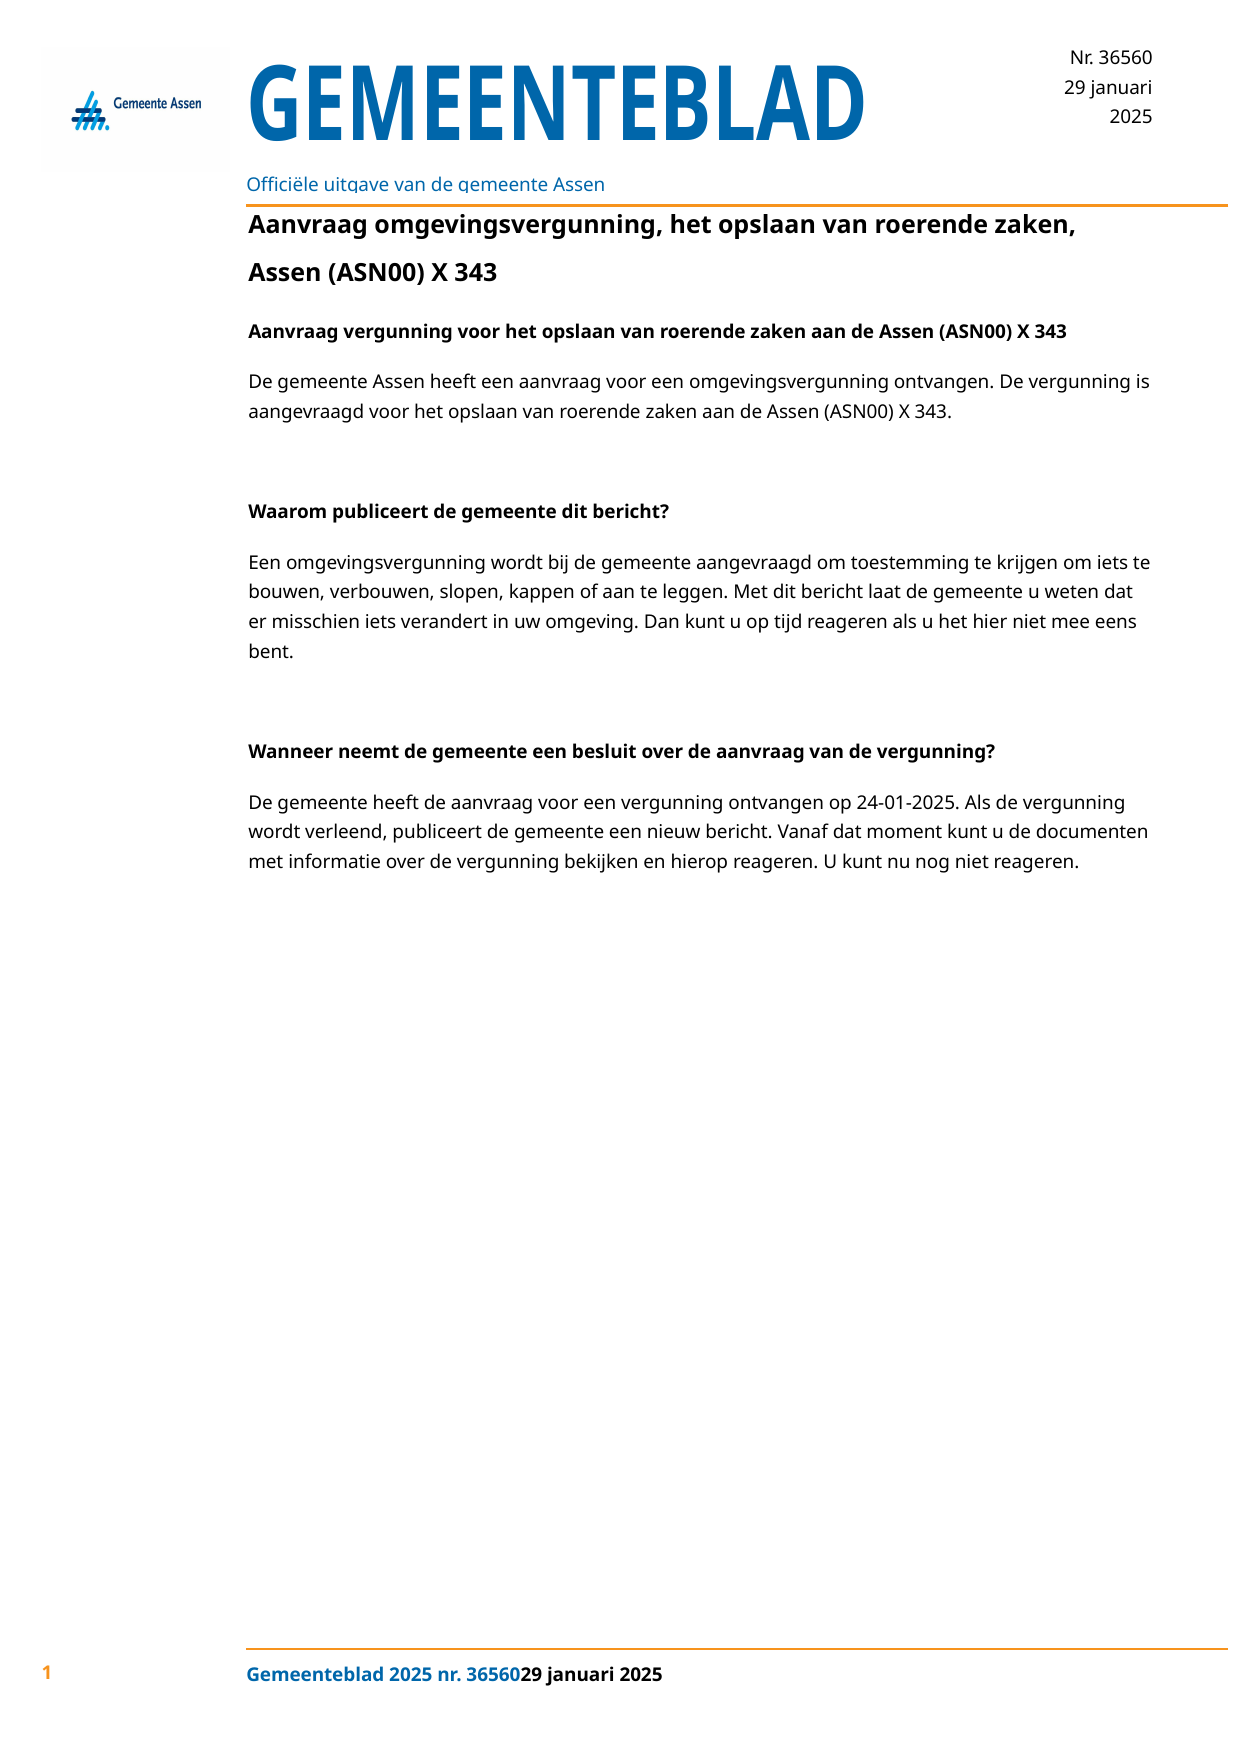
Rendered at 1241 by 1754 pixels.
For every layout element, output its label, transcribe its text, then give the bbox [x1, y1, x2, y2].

text Een omgevingsvergunning wordt bij de gemeente aangevraagd om toestemming te krijgen om iets te bouwen, verbouwen, slopen, kappen of aan te leggen. Met dit bericht laat de gemeente u weten dat er misschien iets verandert in uw omgeving. Dan kunt u op tijd reageren als u het hier niet mee eens bent. [248, 549, 1152, 664]
text Waarom publiceert de gemeente dit bericht? [248, 499, 1152, 524]
text Aanvraag omgevingsvergunning, het opslaan van roerende zaken, Assen (ASN00) X 343 [248, 207, 1152, 288]
text De gemeente Assen heeft een aanvraag voor een omgevingsvergunning ontvangen. De vergunning is aangevraagd voor het opslaan van roerende zaken aan de Assen (ASN00) X 343. [248, 368, 1152, 424]
picture [41, 47, 231, 172]
text Aanvraag vergunning voor het opslaan van roerende zaken aan de Assen (ASN00) X 343 [248, 318, 1152, 344]
text De gemeente heeft de aanvraag voor een vergunning ontvangen op 24-01-2025. Als de vergunning wordt verleend, publiceert de gemeente een nieuw bericht. Vanaf dat moment kunt u de documenten met informatie over de vergunning bekijken en hierop reageren. U kunt nu nog niet reageren. [248, 789, 1152, 874]
text Wanneer neemt de gemeente een besluit over de aanvraag van de vergunning? [248, 739, 1152, 764]
